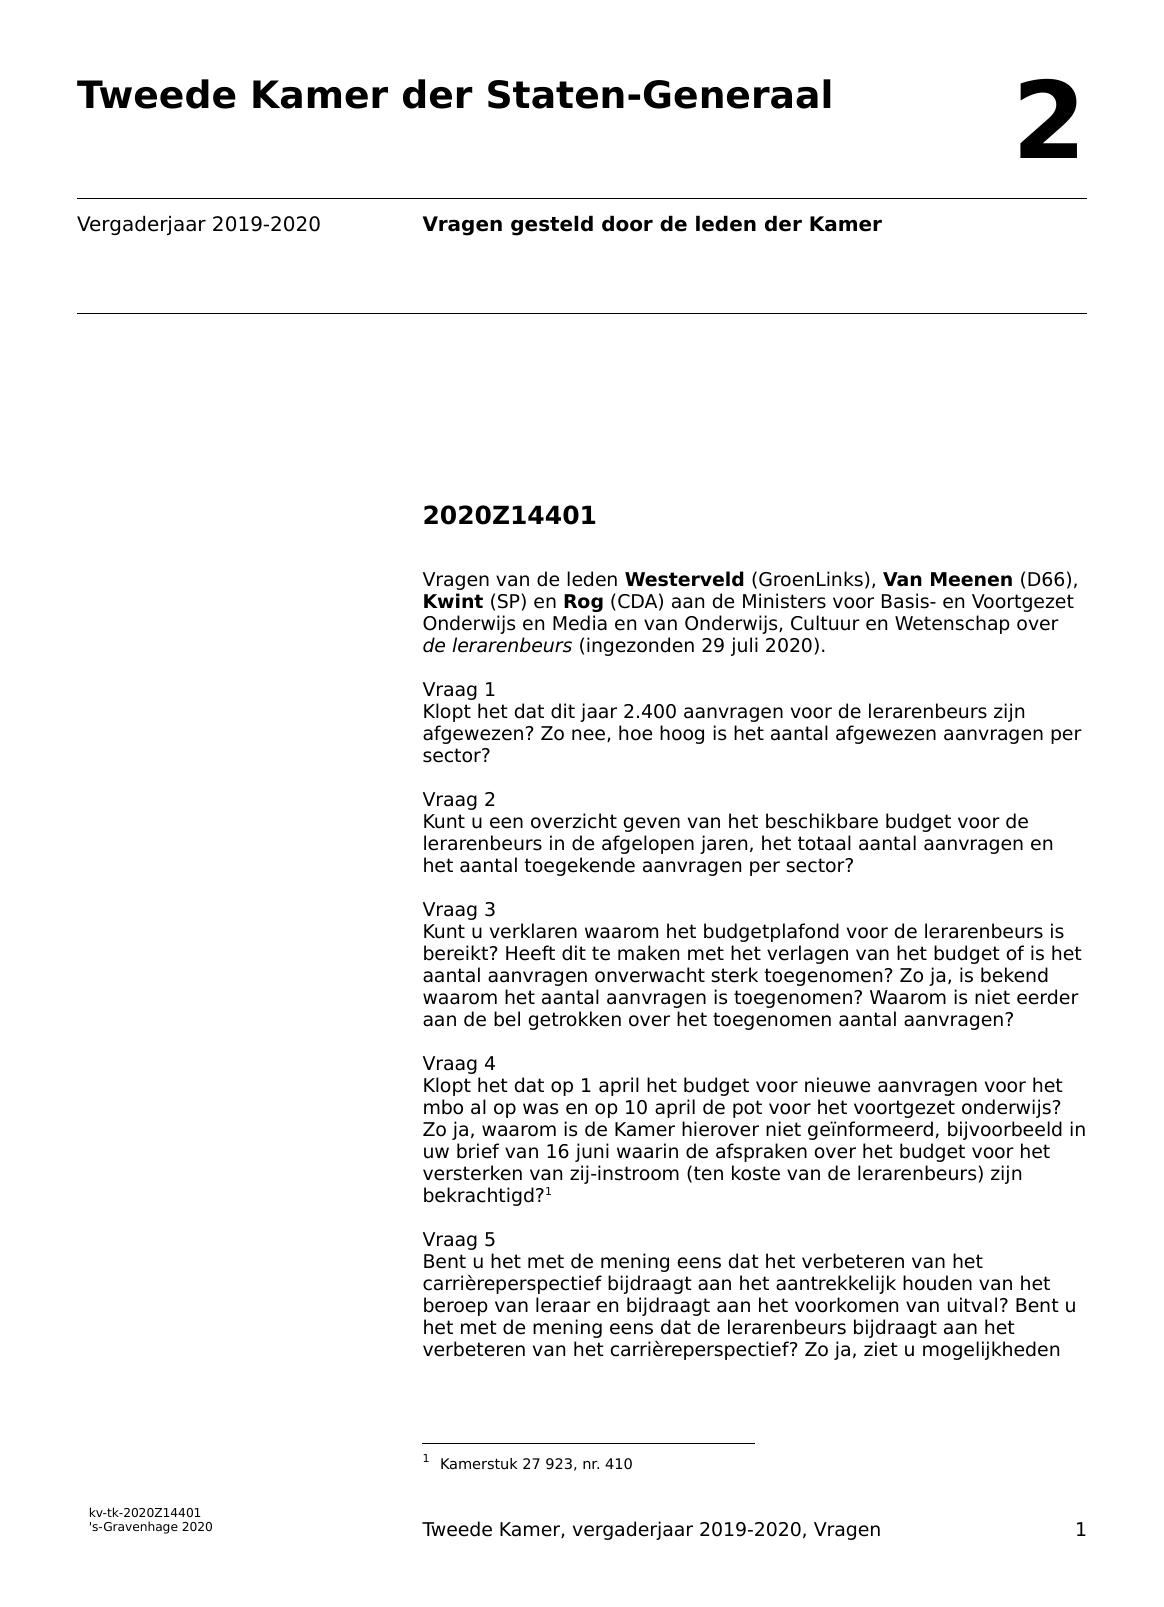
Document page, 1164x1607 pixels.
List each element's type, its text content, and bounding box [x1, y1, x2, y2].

text Vraag 1 [422, 679, 1087, 701]
text 2020Z14401 [422, 501, 1087, 531]
table_header Tweede Kamer der Staten-Generaal [77, 59, 886, 198]
table_cell Vergaderjaar 2019-2020 [77, 199, 422, 313]
text Kamerstuk 27 923, nr. 410 [422, 1452, 1087, 1474]
text Bent u het met de mening eens dat het verbeteren van het carrièreperspectief bijdraagt aan het aantrekkelijk houden van het beroep van leraar en bijdraagt aan het voorkomen van uitval? Bent u het met de mening eens dat de lerarenbeurs bijdraagt aan het verbeteren van het carrièreperspectief? Zo ja, ziet u mogelijkheden [422, 1251, 1087, 1361]
text Kunt u verklaren waarom het budgetplafond voor de lerarenbeurs is bereikt? Heeft dit te maken met het verlagen van het budget of is het aantal aanvragen onverwacht sterk toegenomen? Zo ja, is bekend waarom het aantal aanvragen is toegenomen? Waarom is niet eerder aan de bel getrokken over het toegenomen aantal aanvragen? [422, 921, 1087, 1031]
text Vraag 2 [422, 789, 1087, 811]
text Klopt het dat dit jaar 2.400 aanvragen voor de lerarenbeurs zijn afgewezen? Zo nee, hoe hoog is het aantal afgewezen aanvragen per sector? [422, 701, 1087, 767]
table_header 2 [886, 59, 1087, 198]
text Vraag 5 [422, 1229, 1087, 1251]
table_cell Vragen gesteld door de leden der Kamer [422, 199, 1087, 313]
text Vraag 3 [422, 899, 1087, 921]
text Vragen van de leden Westerveld (GroenLinks), Van Meenen (D66), Kwint (SP) en Rog (CDA) aan de Ministers voor Basis- en Voortgezet Onderwijs en Media en van Onderwijs, Cultuur en Wetenschap over de lerarenbeurs (ingezonden 29 juli 2020). [422, 569, 1087, 657]
text Vraag 4 [422, 1053, 1087, 1075]
text Klopt het dat op 1 april het budget voor nieuwe aanvragen voor het mbo al op was en op 10 april de pot voor het voortgezet onderwijs? Zo ja, waarom is de Kamer hierover niet geïnformeerd, bijvoorbeeld in uw brief van 16 juni waarin de afspraken over het budget voor het versterken van zij-instroom (ten koste van de lerarenbeurs) zijn bekrachtigd? [422, 1075, 1087, 1207]
text 's-Gravenhage 2020 [88, 1520, 323, 1534]
text kv-tk-2020Z14401 [88, 1506, 323, 1520]
text Kunt u een overzicht geven van het beschikbare budget voor de lerarenbeurs in de afgelopen jaren, het totaal aantal aanvragen en het aantal toegekende aanvragen per sector? [422, 811, 1087, 877]
